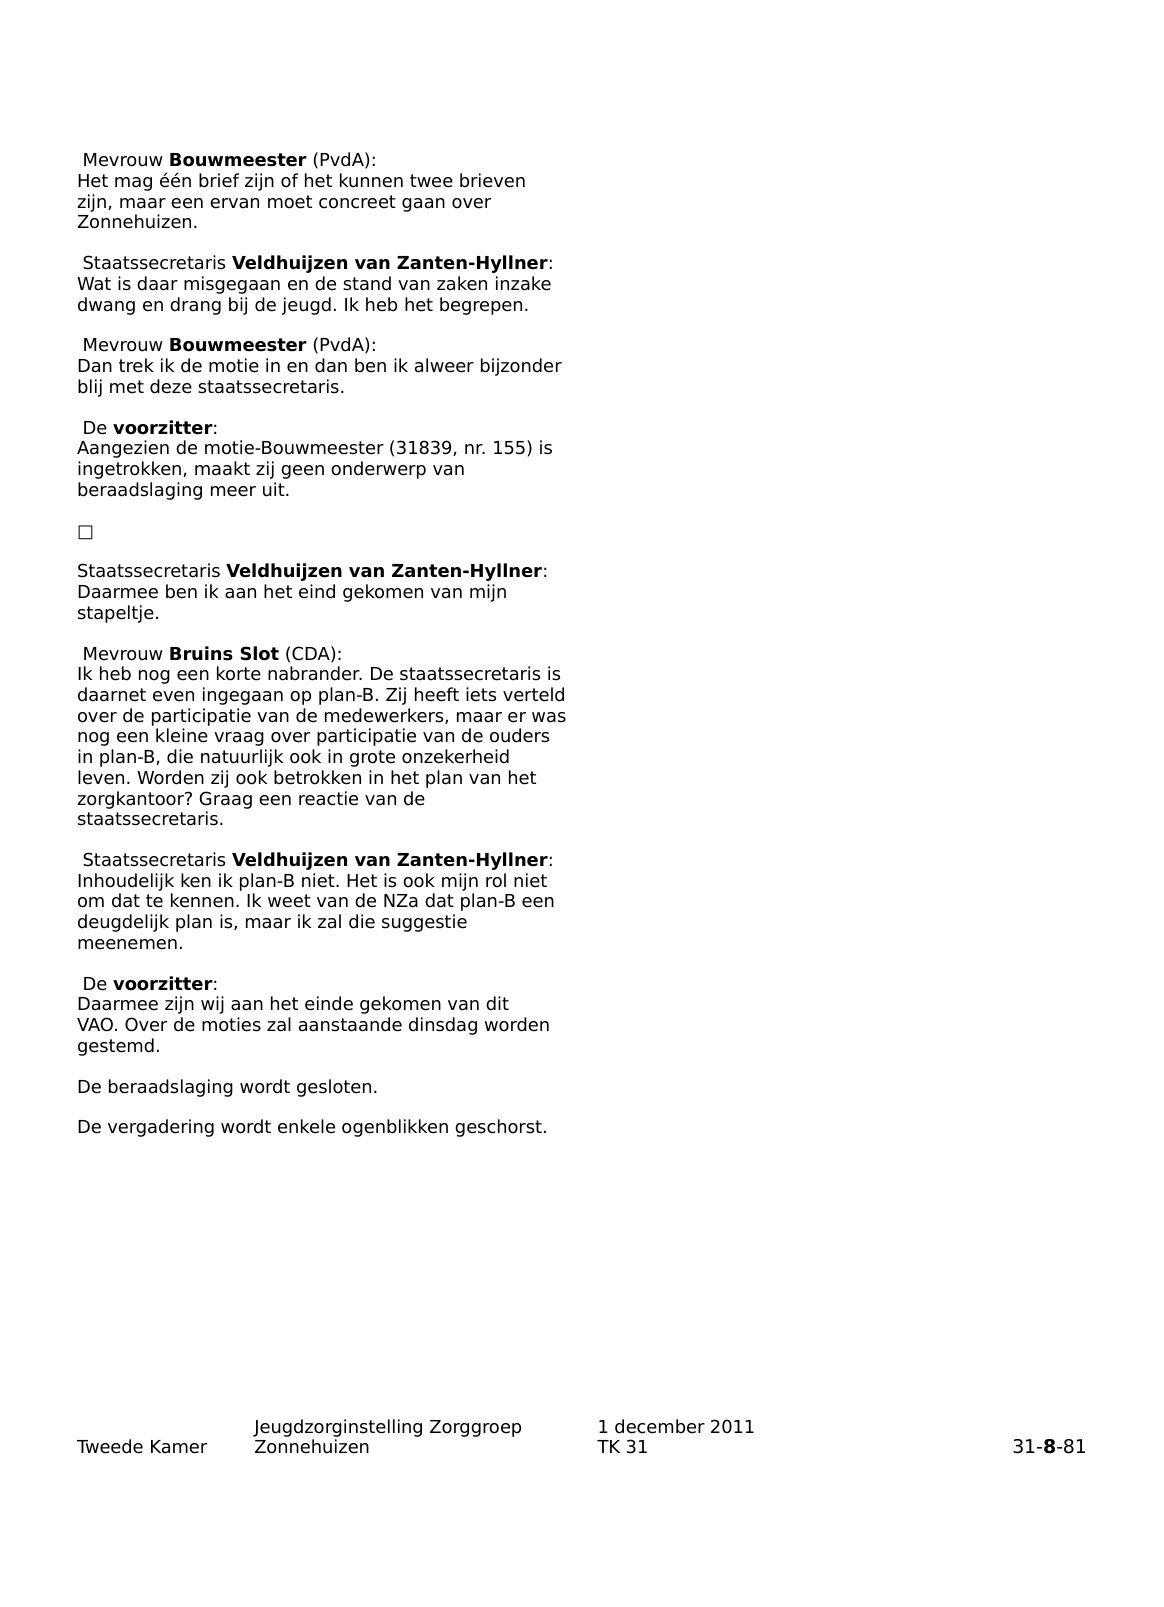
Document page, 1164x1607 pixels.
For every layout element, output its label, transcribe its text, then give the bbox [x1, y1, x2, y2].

text Daarmee zijn wij aan het einde gekomen van dit VAO. Over de moties zal aanstaande dinsdag worden gestemd. [77, 994, 567, 1056]
text De beraadslaging wordt gesloten. [77, 1076, 567, 1097]
text Het mag één brief zijn of het kunnen twee brieven zijn, maar een ervan moet concreet gaan over Zonnehuizen. [77, 171, 567, 233]
text □ [77, 520, 567, 541]
text Staatssecretaris Veldhuijzen van Zanten-Hyllner: [77, 561, 567, 582]
text Inhoudelijk ken ik plan-B niet. Het is ook mijn rol niet om dat te kennen. Ik weet van de NZa dat plan-B een deugdelijk plan is, maar ik zal die suggestie meenemen. [77, 871, 567, 953]
text Daarmee ben ik aan het eind gekomen van mijn stapeltje. [77, 582, 567, 623]
text De vergadering wordt enkele ogenblikken geschorst. [77, 1117, 567, 1138]
text Staatssecretaris Veldhuijzen van Zanten-Hyllner: [77, 850, 567, 871]
text De voorzitter: [77, 973, 567, 994]
text Mevrouw Bouwmeester (PvdA): [77, 150, 567, 171]
text De voorzitter: [77, 417, 567, 438]
text Mevrouw Bouwmeester (PvdA): [77, 335, 567, 356]
text Mevrouw Bruins Slot (CDA): [77, 643, 567, 664]
text Ik heb nog een korte nabrander. De staatssecretaris is daarnet even ingegaan op plan-B. Zij heeft iets verteld over de participatie van de medewerkers, maar er was nog een kleine vraag over participatie van de ouders in plan-B, die natuurlijk ook in grote onzekerheid leven. Worden zij ook betrokken in het plan van het zorgkantoor? Graag een reactie van de staatssecretaris. [77, 664, 567, 830]
text Wat is daar misgegaan en de stand van zaken inzake dwang en drang bij de jeugd. Ik heb het begrepen. [77, 274, 567, 315]
text Aangezien de motie-Bouwmeester (31839, nr. 155) is ingetrokken, maakt zij geen onderwerp van beraadslaging meer uit. [77, 438, 567, 500]
text Staatssecretaris Veldhuijzen van Zanten-Hyllner: [77, 253, 567, 274]
text Dan trek ik de motie in en dan ben ik alweer bijzonder blij met deze staatssecretaris. [77, 356, 567, 397]
